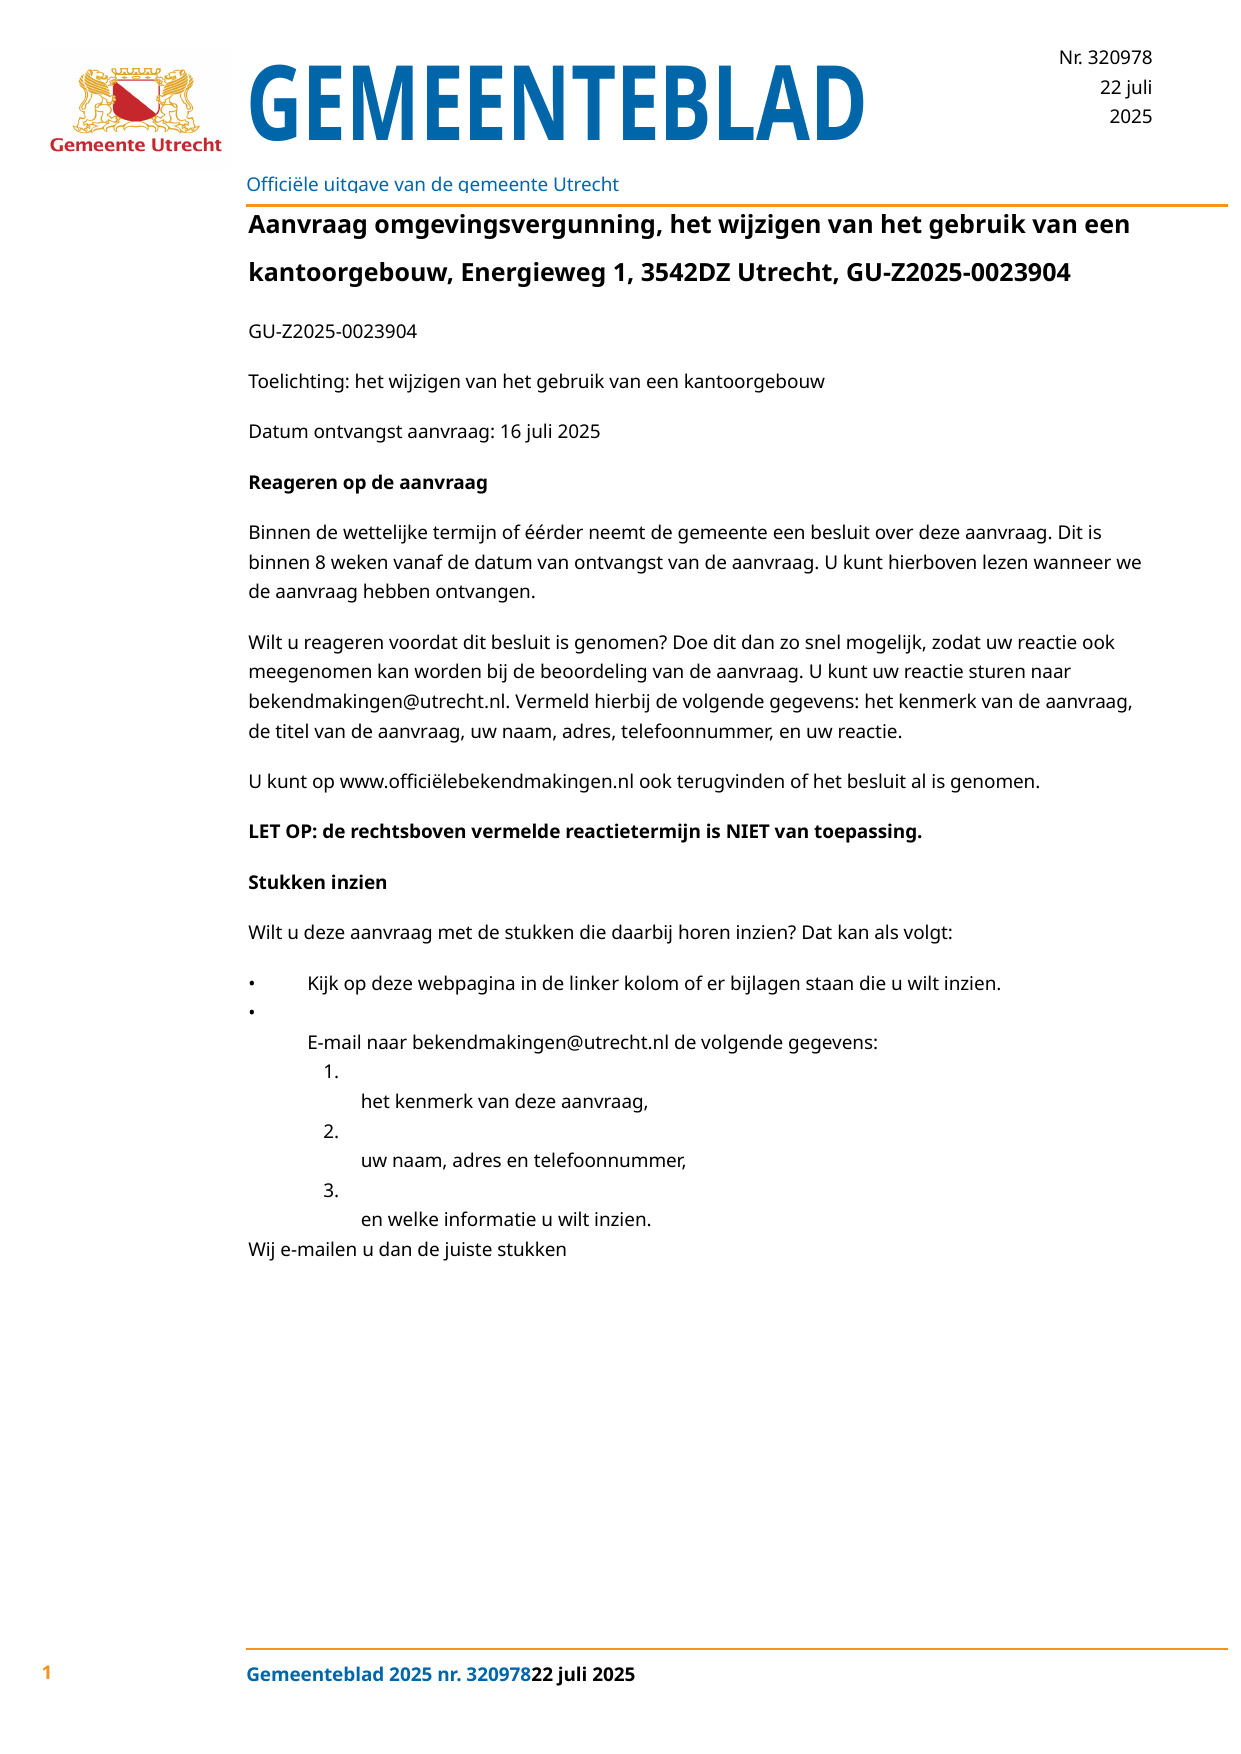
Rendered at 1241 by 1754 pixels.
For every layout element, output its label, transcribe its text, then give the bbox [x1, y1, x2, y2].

text U kunt op www.officiëlebekendmakingen.nl ook terugvinden of het besluit al is genomen. [248, 768, 1152, 794]
text Reageren op de aanvraag [248, 469, 1152, 495]
text Aanvraag omgevingsvergunning, het wijzigen van het gebruik van een kantoorgebouw, Energieweg 1, 3542DZ Utrecht, GU-Z2025-0023904 [248, 207, 1152, 288]
list uw naam, adres en telefoonnummer, [323, 1147, 1152, 1173]
text Datum ontvangst aanvraag: 16 juli 2025 [248, 419, 1152, 444]
text Toelichting: het wijzigen van het gebruik van een kantoorgebouw [248, 368, 1152, 394]
text Wilt u deze aanvraag met de stukken die daarbij horen inzien? Dat kan als volgt: [248, 919, 1152, 945]
text Wij e-mailen u dan de juiste stukken [248, 1236, 1152, 1262]
list en welke informatie u wilt inzien. [323, 1207, 1152, 1232]
list het kenmerk van deze aanvraag, [323, 1088, 1152, 1114]
text Stukken inzien [248, 869, 1152, 895]
text LET OP: de rechtsboven vermelde reactietermijn is NIET van toepassing. [248, 819, 1152, 844]
picture [41, 47, 231, 172]
text GU-Z2025-0023904 [248, 318, 1152, 344]
list Kijk op deze webpagina in de linker kolom of er bijlagen staan die u wilt inzien. [248, 970, 1152, 996]
text Wilt u reageren voordat dit besluit is genomen? Doe dit dan zo snel mogelijk, zodat uw reactie ook meegenomen kan worden bij de beoordeling van de aanvraag. U kunt uw reactie sturen naar bekendmakingen@utrecht.nl. Vermeld hierbij de volgende gegevens: het kenmerk van de aanvraag, de titel van de aanvraag, uw naam, adres, telefoonnummer, en uw reactie. [248, 629, 1152, 744]
text Binnen de wettelijke termijn of éérder neemt de gemeente een besluit over deze aanvraag. Dit is binnen 8 weken vanaf de datum van ontvangst van de aanvraag. U kunt hierboven lezen wanneer we de aanvraag hebben ontvangen. [248, 519, 1152, 604]
list E-mail naar bekendmakingen@utrecht.nl de volgende gegevens: [248, 1029, 1152, 1055]
